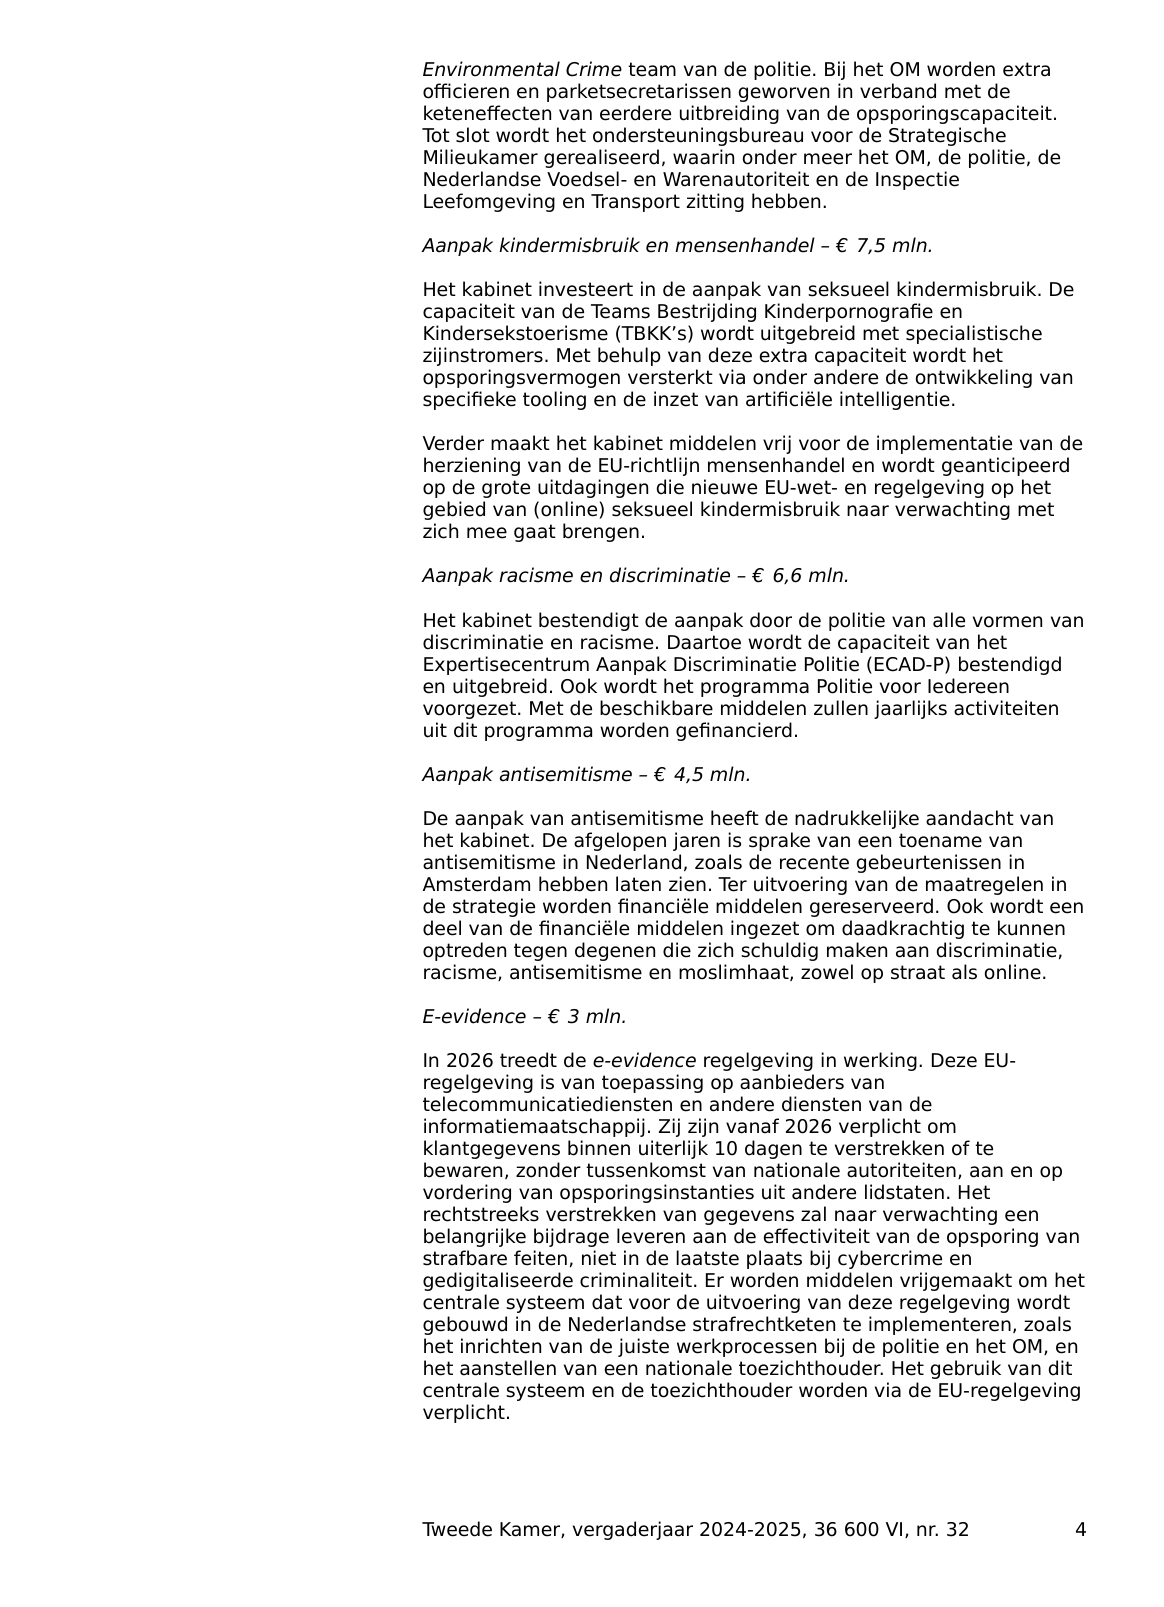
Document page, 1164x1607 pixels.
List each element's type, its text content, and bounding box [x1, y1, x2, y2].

subtitle Aanpak antisemitisme – € 4,5 mln. [422, 764, 1087, 786]
subtitle Aanpak racisme en discriminatie – € 6,6 mln. [422, 565, 1087, 587]
text De aanpak van antisemitisme heeft de nadrukkelijke aandacht van het kabinet. De afgelopen jaren is sprake van een toename van antisemitisme in Nederland, zoals de recente gebeurtenissen in Amsterdam hebben laten zien. Ter uitvoering van de maatregelen in de strategie worden financiële middelen gereserveerd. Ook wordt een deel van de financiële middelen ingezet om daadkrachtig te kunnen optreden tegen degenen die zich schuldig maken aan discriminatie, racisme, antisemitisme en moslimhaat, zowel op straat als online. [422, 808, 1087, 984]
text Verder maakt het kabinet middelen vrij voor de implementatie van de herziening van de EU-richtlijn mensenhandel en wordt geanticipeerd op de grote uitdagingen die nieuwe EU-wet- en regelgeving op het gebied van (online) seksueel kindermisbruik naar verwachting met zich mee gaat brengen. [422, 433, 1087, 543]
text Het kabinet investeert in de aanpak van seksueel kindermisbruik. De capaciteit van de Teams Bestrijding Kinderpornografie en Kindersekstoerisme (TBKK’s) wordt uitgebreid met specialistische zijinstromers. Met behulp van deze extra capaciteit wordt het opsporingsvermogen versterkt via onder andere de ontwikkeling van specifieke tooling en de inzet van artificiële intelligentie. [422, 279, 1087, 411]
text In 2026 treedt de e-evidence regelgeving in werking. Deze EU-regelgeving is van toepassing op aanbieders van telecommunicatiediensten en andere diensten van de informatiemaatschappij. Zij zijn vanaf 2026 verplicht om klantgegevens binnen uiterlijk 10 dagen te verstrekken of te bewaren, zonder tussenkomst van nationale autoriteiten, aan en op vordering van opsporingsinstanties uit andere lidstaten. Het rechtstreeks verstrekken van gegevens zal naar verwachting een belangrijke bijdrage leveren aan de effectiviteit van de opsporing van strafbare feiten, niet in de laatste plaats bij cybercrime en gedigitaliseerde criminaliteit. Er worden middelen vrijgemaakt om het centrale systeem dat voor de uitvoering van deze regelgeving wordt gebouwd in de Nederlandse strafrechtketen te implementeren, zoals het inrichten van de juiste werkprocessen bij de politie en het OM, en het aanstellen van een nationale toezichthouder. Het gebruik van dit centrale systeem en de toezichthouder worden via de EU-regelgeving verplicht. [422, 1050, 1087, 1424]
text Het kabinet bestendigt de aanpak door de politie van alle vormen van discriminatie en racisme. Daartoe wordt de capaciteit van het Expertisecentrum Aanpak Discriminatie Politie (ECAD-P) bestendigd en uitgebreid. Ook wordt het programma Politie voor Iedereen voorgezet. Met de beschikbare middelen zullen jaarlijks activiteiten uit dit programma worden gefinancierd. [422, 609, 1087, 741]
subtitle Aanpak kindermisbruik en mensenhandel – € 7,5 mln. [422, 235, 1087, 257]
text Environmental Crime team van de politie. Bij het OM worden extra officieren en parketsecretarissen geworven in verband met de keteneffecten van eerdere uitbreiding van de opsporingscapaciteit. Tot slot wordt het ondersteuningsbureau voor de Strategische Milieukamer gerealiseerd, waarin onder meer het OM, de politie, de Nederlandse Voedsel- en Warenautoriteit en de Inspectie Leefomgeving en Transport zitting hebben. [422, 59, 1087, 213]
subtitle E-evidence – € 3 mln. [422, 1006, 1087, 1028]
